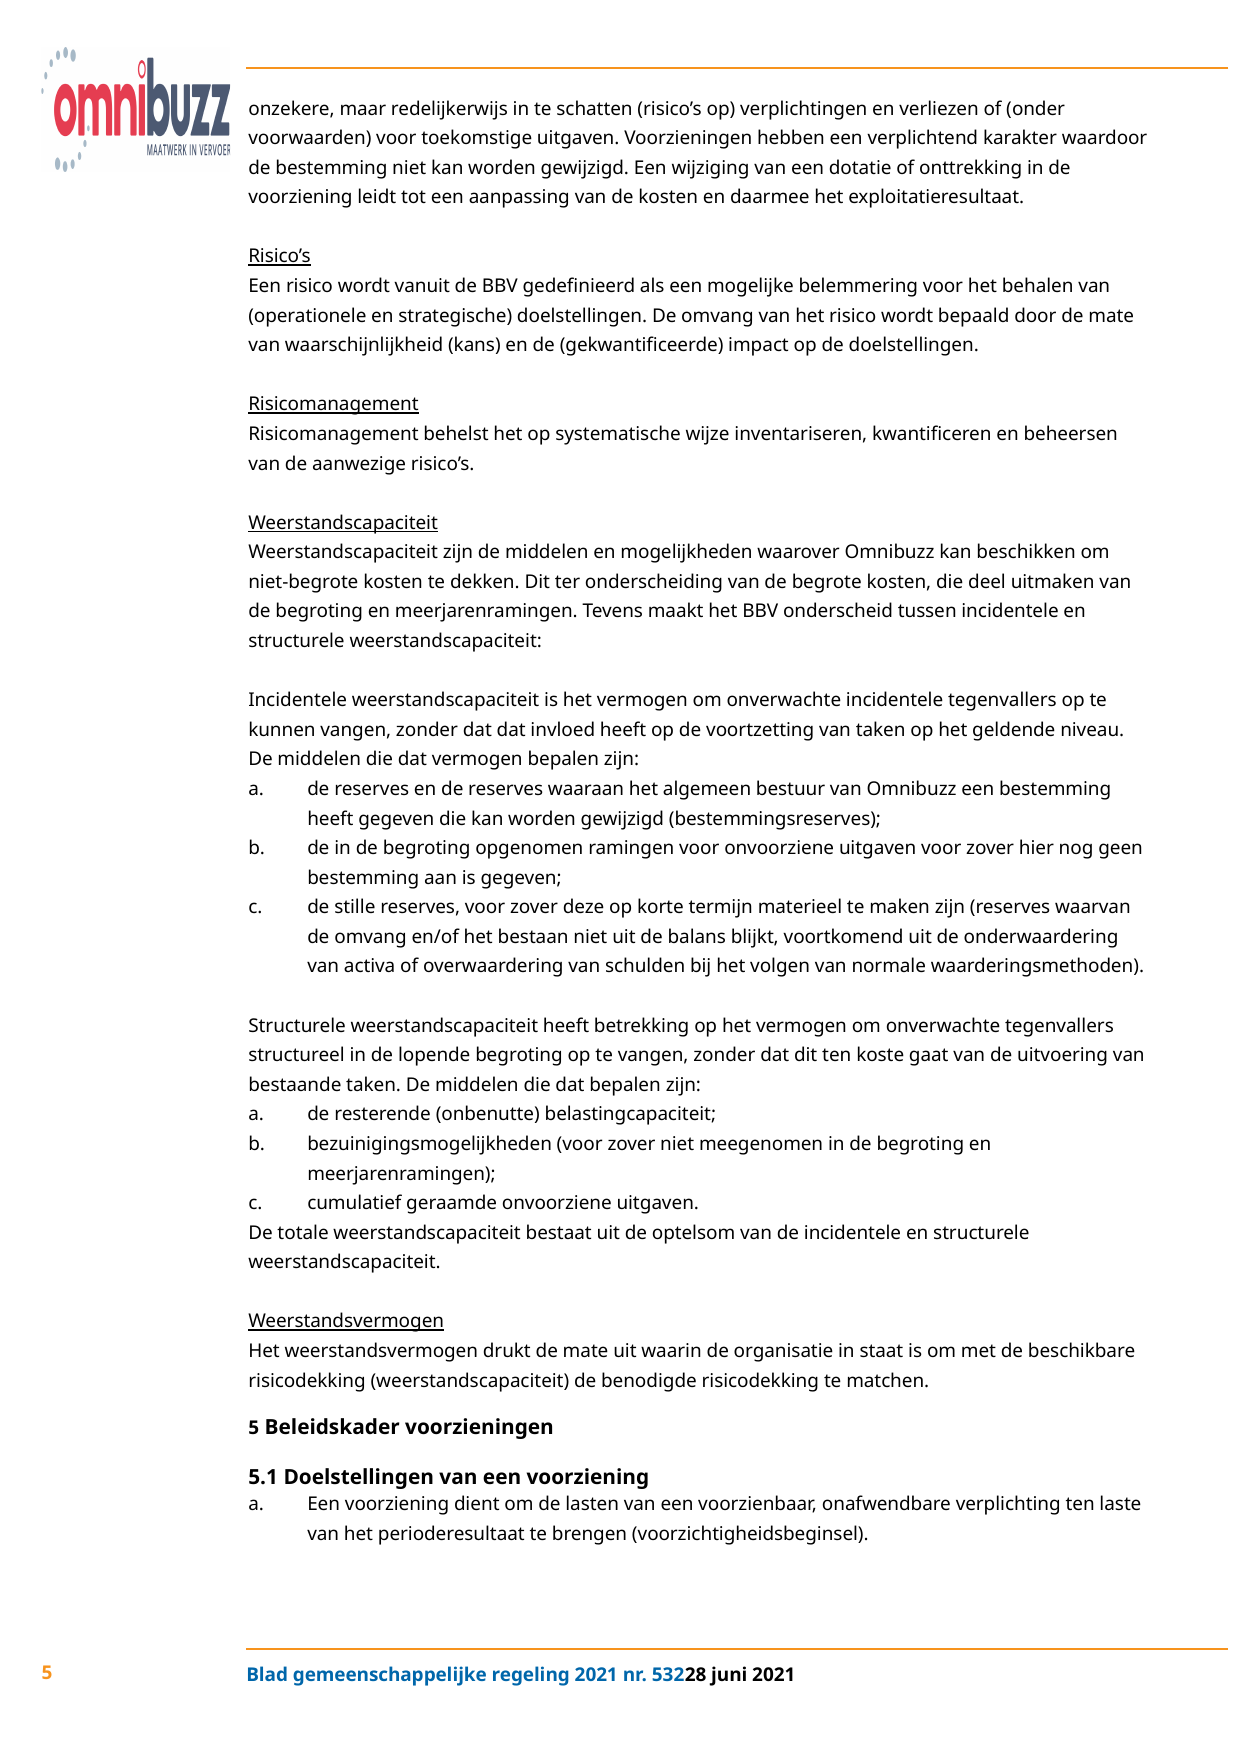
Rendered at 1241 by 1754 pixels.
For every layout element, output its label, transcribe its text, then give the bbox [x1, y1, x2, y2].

text Incidentele weerstandscapaciteit is het vermogen om onverwachte incidentele tegenvallers op te kunnen vangen, zonder dat dat invloed heeft op de voortzetting van taken op het geldende niveau. [248, 686, 1152, 742]
text Een risico wordt vanuit de BBV gedefinieerd als een mogelijke belemmering voor het behalen van (operationele en strategische) doelstellingen. De omvang van het risico wordt bepaald door de mate van waarschijnlijkheid (kans) en de (gekwantificeerde) impact op de doelstellingen. [248, 272, 1152, 357]
text De middelen die dat vermogen bepalen zijn: [248, 746, 1152, 771]
text 5 Beleidskader voorzieningen [248, 1412, 1152, 1441]
text Risicomanagement behelst het op systematische wijze inventariseren, kwantificeren en beheersen van de aanwezige risico’s. [248, 420, 1152, 476]
text Weerstandsvermogen [248, 1308, 1152, 1333]
list Een voorziening dient om de lasten van een voorzienbaar, onafwendbare verplichting ten laste van het perioderesultaat te brengen (voorzichtigheidsbeginsel). [248, 1490, 1152, 1546]
list de stille reserves, voor zover deze op korte termijn materieel te maken zijn (reserves waarvan de omvang en/of het bestaan niet uit de balans blijkt, voortkomend uit de onderwaardering van activa of overwaardering van schulden bij het volgen van normale waarderingsmethoden). [248, 893, 1152, 978]
list bezuinigingsmogelijkheden (voor zover niet meegenomen in de begroting en meerjarenramingen); [248, 1130, 1152, 1186]
text Weerstandscapaciteit zijn de middelen en mogelijkheden waarover Omnibuzz kan beschikken om niet-begrote kosten te dekken. Dit ter onderscheiding van de begrote kosten, die deel uitmaken van de begroting en meerjarenramingen. Tevens maakt het BBV onderscheid tussen incidentele en structurele weerstandscapaciteit: [248, 538, 1152, 653]
text Risico’s [248, 243, 1152, 268]
list de reserves en de reserves waaraan het algemeen bestuur van Omnibuzz een bestemming heeft gegeven die kan worden gewijzigd (bestemmingsreserves); [248, 775, 1152, 831]
text Het weerstandsvermogen drukt de mate uit waarin de organisatie in staat is om met de beschikbare risicodekking (weerstandscapaciteit) de benodigde risicodekking te matchen. [248, 1337, 1152, 1393]
text Weerstandscapaciteit [248, 509, 1152, 535]
text Risicomanagement [248, 391, 1152, 416]
list de resterende (onbenutte) belastingcapaciteit; [248, 1101, 1152, 1126]
text Structurele weerstandscapaciteit heeft betrekking op het vermogen om onverwachte tegenvallers structureel in de lopende begroting op te vangen, zonder dat dit ten koste gaat van de uitvoering van bestaande taken. De middelen die dat bepalen zijn: [248, 1012, 1152, 1097]
text De totale weerstandscapaciteit bestaat uit de optelsom van de incidentele en structurele weerstandscapaciteit. [248, 1219, 1152, 1274]
text onzekere, maar redelijkerwijs in te schatten (risico’s op) verplichtingen en verliezen of (onder voorwaarden) voor toekomstige uitgaven. Voorzieningen hebben een verplichtend karakter waardoor de bestemming niet kan worden gewijzigd. Een wijziging van een dotatie of onttrekking in de voorziening leidt tot een aanpassing van de kosten en daarmee het exploitatieresultaat. [248, 95, 1152, 209]
list cumulatief geraamde onvoorziene uitgaven. [248, 1189, 1152, 1215]
list de in de begroting opgenomen ramingen voor onvoorziene uitgaven voor zover hier nog geen bestemming aan is gegeven; [248, 834, 1152, 890]
text 5.1 Doelstellingen van een voorziening [248, 1462, 1152, 1490]
picture [41, 47, 231, 172]
